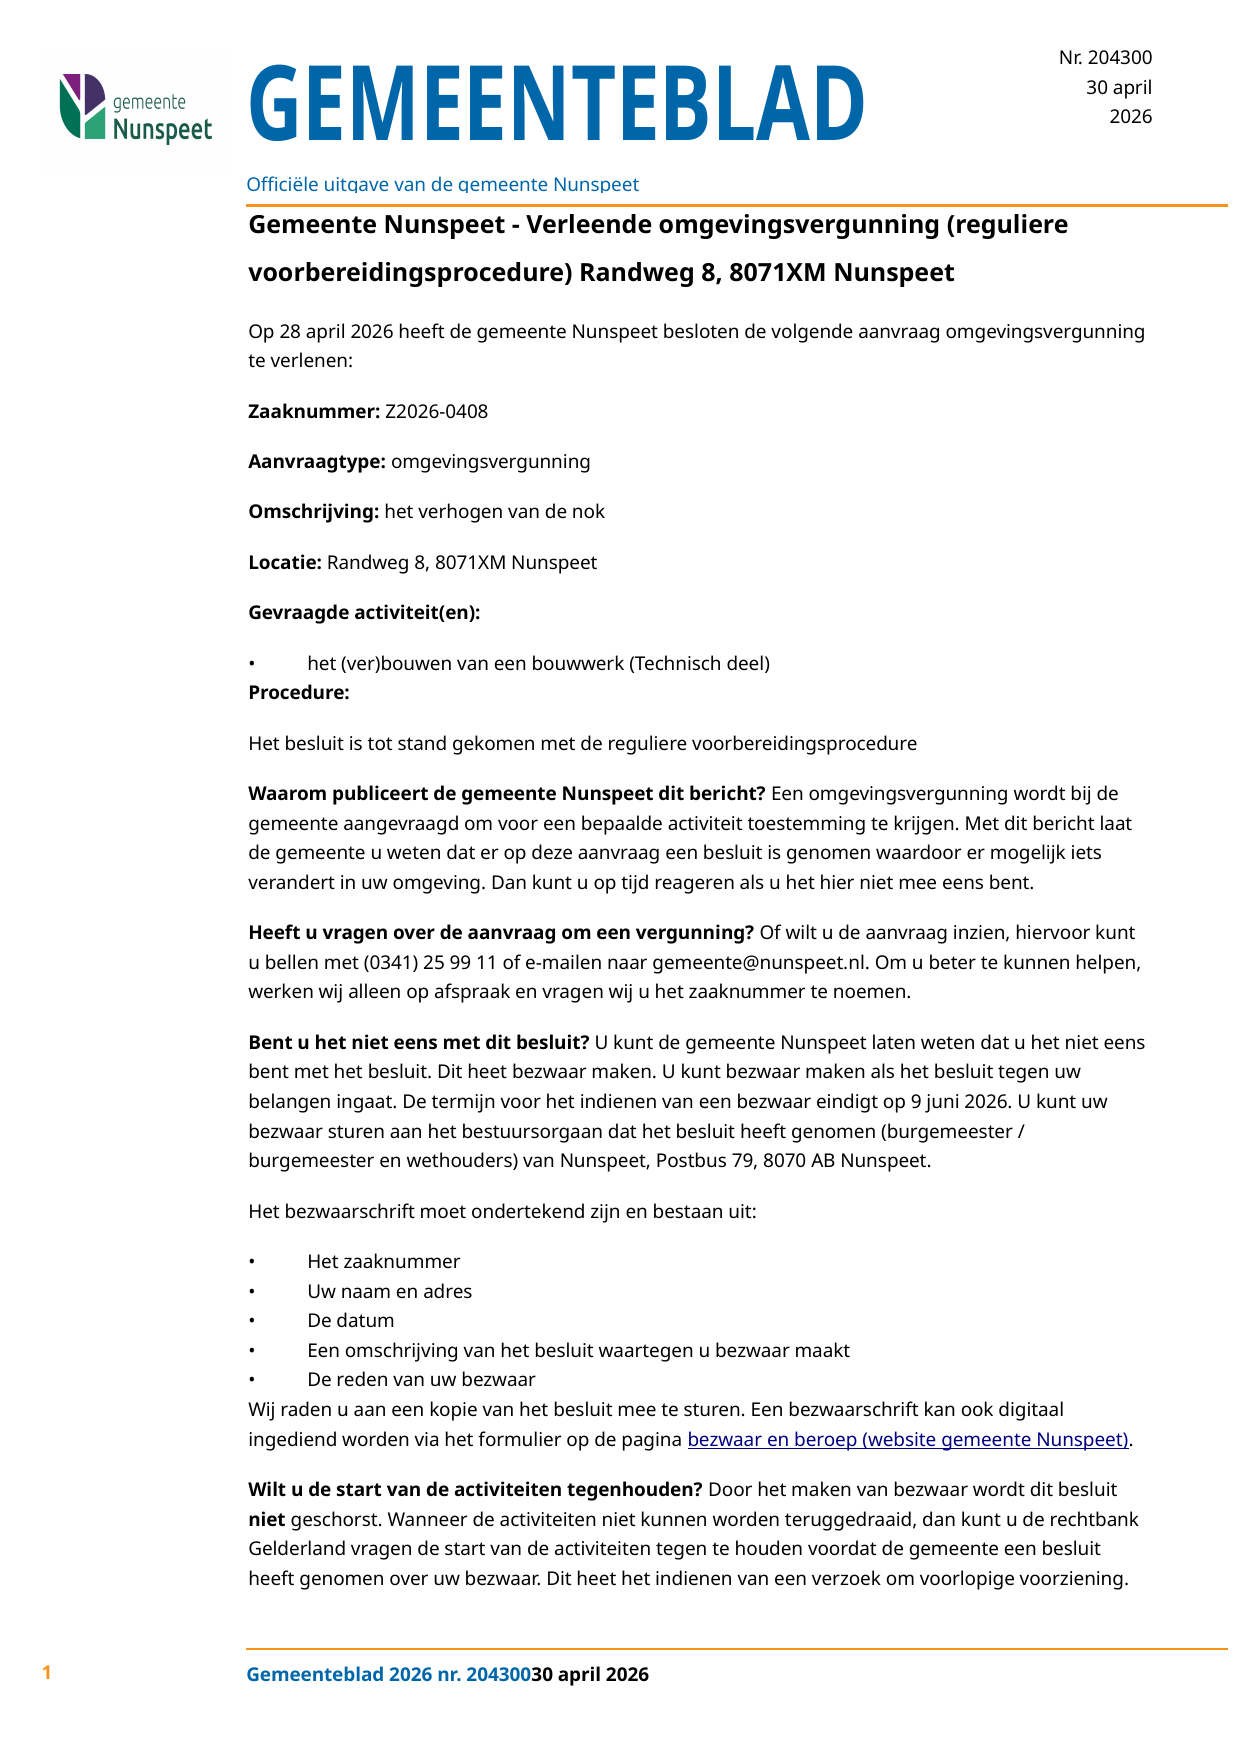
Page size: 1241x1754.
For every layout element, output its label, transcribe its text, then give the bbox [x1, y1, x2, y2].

text Gevraagde activiteit(en): [248, 599, 1152, 625]
list De datum [248, 1307, 1152, 1333]
list Een omschrijving van het besluit waartegen u bezwaar maakt [248, 1337, 1152, 1363]
text Bent u het niet eens met dit besluit? U kunt de gemeente Nunspeet laten weten dat u het niet eens bent met het besluit. Dit heet bezwaar maken. U kunt bezwaar maken als het besluit tegen uw belangen ingaat. De termijn voor het indienen van een bezwaar eindigt op 9 juni 2026. U kunt uw bezwaar sturen aan het bestuursorgaan dat het besluit heeft genomen (burgemeester / burgemeester en wethouders) van Nunspeet, Postbus 79, 8070 AB Nunspeet. [248, 1029, 1152, 1173]
text Wilt u de start van de activiteiten tegenhouden? Door het maken van bezwaar wordt dit besluit niet geschorst. Wanneer de activiteiten niet kunnen worden teruggedraaid, dan kunt u de rechtbank Gelderland vragen de start van de activiteiten tegen te houden voordat de gemeente een besluit heeft genomen over uw bezwaar. Dit heet het indienen van een verzoek om voorlopige voorziening. [248, 1476, 1152, 1591]
list Het zaaknummer [248, 1248, 1152, 1274]
text Procedure: [248, 679, 1152, 705]
list De reden van uw bezwaar [248, 1367, 1152, 1392]
text Locatie: Randweg 8, 8071XM Nunspeet [248, 549, 1152, 575]
text Het besluit is tot stand gekomen met de reguliere voorbereidingsprocedure [248, 730, 1152, 756]
text Omschrijving: het verhogen van de nok [248, 499, 1152, 524]
text Wij raden u aan een kopie van het besluit mee te sturen. Een bezwaarschrift kan ook digitaal ingediend worden via het formulier op de pagina bezwaar en beroep (website gemeente Nunspeet). [248, 1396, 1152, 1452]
text Heeft u vragen over de aanvraag om een vergunning? Of wilt u de aanvraag inzien, hiervoor kunt u bellen met (0341) 25 99 11 of e-mailen naar gemeente@nunspeet.nl. Om u beter te kunnen helpen, werken wij alleen op afspraak en vragen wij u het zaaknummer te noemen. [248, 919, 1152, 1004]
list Uw naam en adres [248, 1278, 1152, 1304]
text Gemeente Nunspeet - Verleende omgevingsvergunning (reguliere voorbereidingsprocedure) Randweg 8, 8071XM Nunspeet [248, 207, 1152, 288]
text Het bezwaarschrift moet ondertekend zijn en bestaan uit: [248, 1198, 1152, 1224]
text Op 28 april 2026 heeft de gemeente Nunspeet besloten de volgende aanvraag omgevingsvergunning te verlenen: [248, 318, 1152, 373]
text Zaaknummer: Z2026-0408 [248, 398, 1152, 424]
text Aanvraagtype: omgevingsvergunning [248, 448, 1152, 474]
list het (ver)bouwen van een bouwwerk (Technisch deel) [248, 650, 1152, 676]
text Waarom publiceert de gemeente Nunspeet dit bericht? Een omgevingsvergunning wordt bij de gemeente aangevraagd om voor een bepaalde activiteit toestemming te krijgen. Met dit bericht laat de gemeente u weten dat er op deze aanvraag een besluit is genomen waardoor er mogelijk iets verandert in uw omgeving. Dan kunt u op tijd reageren als u het hier niet mee eens bent. [248, 780, 1152, 895]
picture [41, 47, 231, 172]
